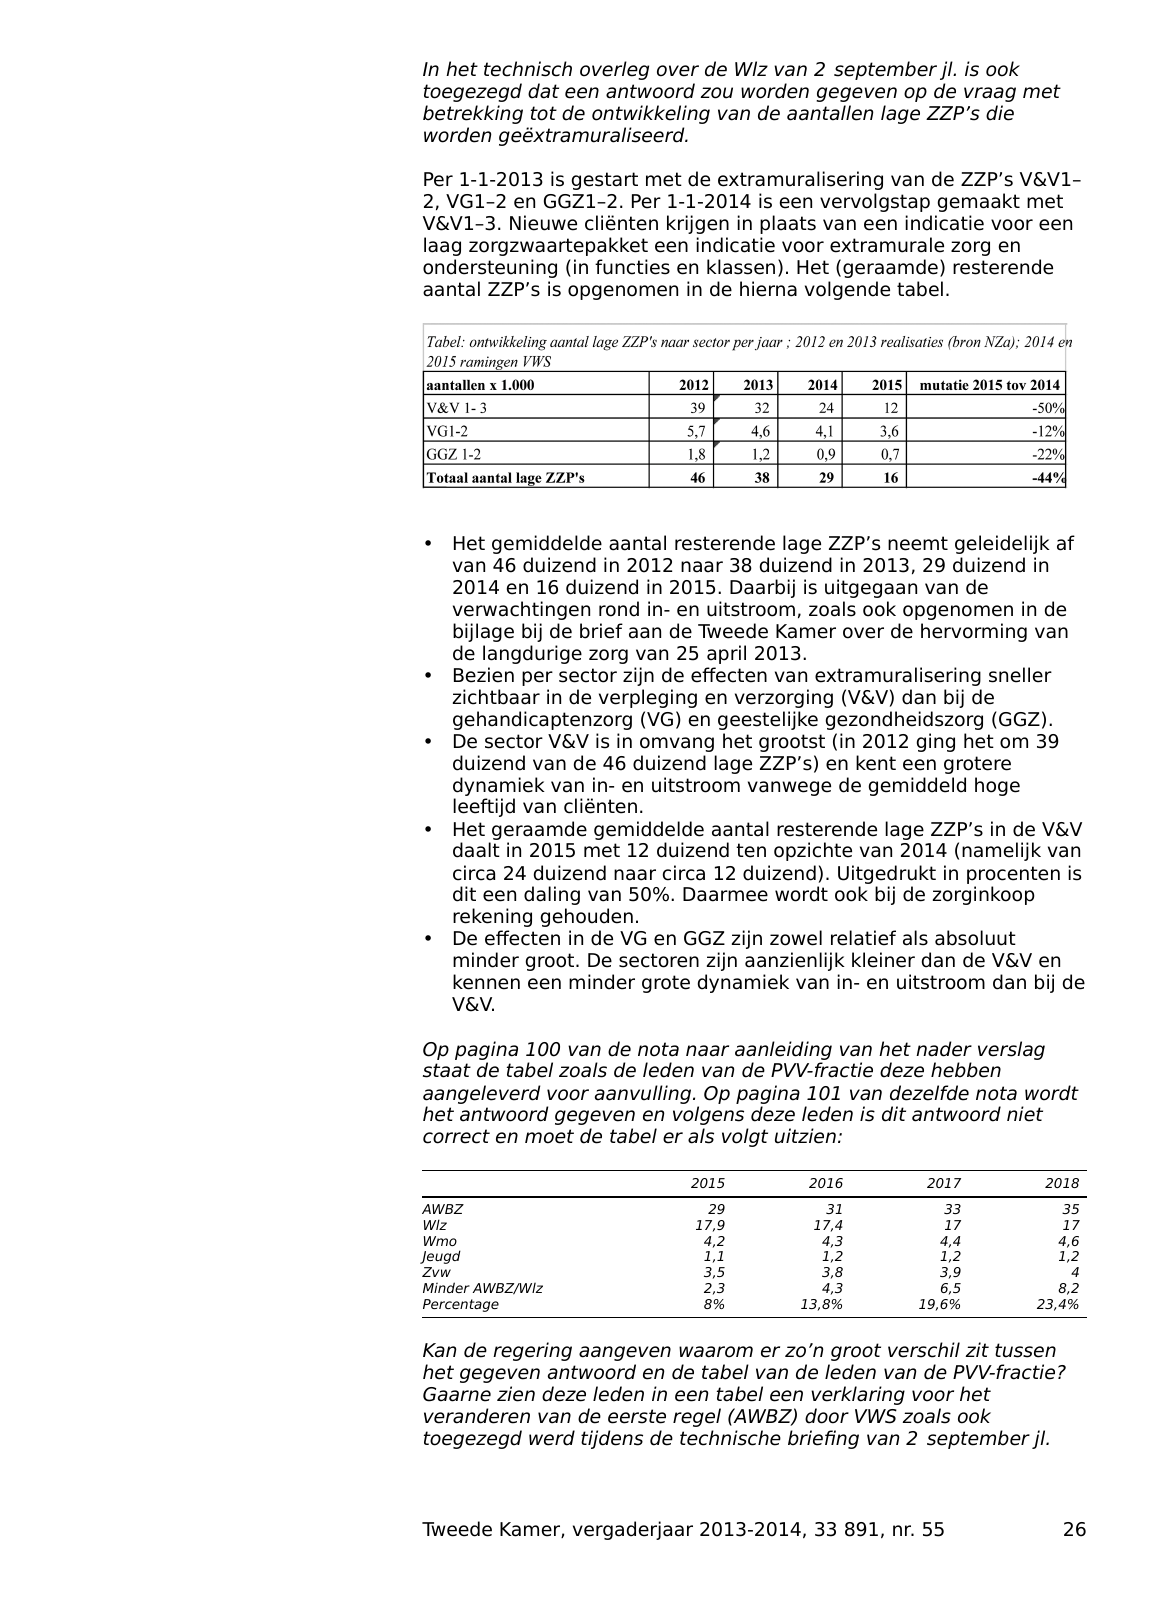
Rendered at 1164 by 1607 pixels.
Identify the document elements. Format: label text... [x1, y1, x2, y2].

table_cell 4,3 [732, 1234, 850, 1249]
picture [422, 323, 1072, 489]
table_cell 1,1 [614, 1249, 732, 1265]
table_cell Percentage [422, 1296, 614, 1317]
table_cell 4,3 [732, 1281, 850, 1296]
table_cell 8% [614, 1296, 732, 1317]
table_cell 4,6 [969, 1234, 1087, 1249]
table_cell 17 [969, 1218, 1087, 1233]
table_cell 1,2 [850, 1249, 968, 1265]
table_header 2017 [850, 1171, 968, 1196]
table_cell 3,8 [732, 1265, 850, 1281]
text Per 1-1-2013 is gestart met de extramuralisering van de ZZP’s V&V1–2, VG1–2 en GGZ1–2. Per 1-1-2014 is een vervolgstap gemaakt met V&V1–3. Nieuwe cliënten krijgen in plaats van een indicatie voor een laag zorgzwaartepakket een indicatie voor extramurale zorg en ondersteuning (in functies en klassen). Het (geraamde) resterende aantal ZZP’s is opgenomen in de hierna volgende tabel. [422, 169, 1087, 301]
table_cell Minder AWBZ/Wlz [422, 1281, 614, 1296]
table_cell 29 [614, 1198, 732, 1218]
table_cell 19,6% [850, 1296, 968, 1317]
text • Het gemiddelde aantal resterende lage ZZP’s neemt geleidelijk af van 46 duizend in 2012 naar 38 duizend in 2013, 29 duizend in 2014 en 16 duizend in 2015. Daarbij is uitgegaan van de verwachtingen rond in- en uitstroom, zoals ook opgenomen in de bijlage bij de brief aan de Tweede Kamer over de hervorming van de langdurige zorg van 25 april 2013. [422, 533, 1087, 664]
table_cell 1,2 [969, 1249, 1087, 1265]
table_cell Zvw [422, 1265, 614, 1281]
table_header 2015 [614, 1171, 732, 1196]
table_cell 2,3 [614, 1281, 732, 1296]
table_cell 17,9 [614, 1218, 732, 1233]
table_cell 6,5 [850, 1281, 968, 1296]
table_header 2016 [732, 1171, 850, 1196]
text In het technisch overleg over de Wlz van 2 september jl. is ook toegezegd dat een antwoord zou worden gegeven op de vraag met betrekking tot de ontwikkeling van de aantallen lage ZZP’s die worden geëxtramuraliseerd. [422, 59, 1087, 147]
text Kan de regering aangeven waarom er zo’n groot verschil zit tussen het gegeven antwoord en de tabel van de leden van de PVV-fractie? Gaarne zien deze leden in een tabel een verklaring voor het veranderen van de eerste regel (AWBZ) door VWS zoals ook toegezegd werd tijdens de technische briefing van 2 september jl. [422, 1340, 1087, 1450]
table_cell 4 [969, 1265, 1087, 1281]
table_cell 4,4 [850, 1234, 968, 1249]
text • Bezien per sector zijn de effecten van extramuralisering sneller zichtbaar in de verpleging en verzorging (V&V) dan bij de gehandicaptenzorg (VG) en geestelijke gezondheidszorg (GGZ). [422, 664, 1087, 731]
table_cell 17,4 [732, 1218, 850, 1233]
table_cell 4,2 [614, 1234, 732, 1249]
table_cell 33 [850, 1198, 968, 1218]
table_cell 1,2 [732, 1249, 850, 1265]
table_cell AWBZ [422, 1198, 614, 1218]
table_cell Jeugd [422, 1249, 614, 1265]
table_cell 13,8% [732, 1296, 850, 1317]
table_cell Wlz [422, 1218, 614, 1233]
table_cell 8,2 [969, 1281, 1087, 1296]
table_cell 17 [850, 1218, 968, 1233]
table_cell Wmo [422, 1234, 614, 1249]
text • De sector V&V is in omvang het grootst (in 2012 ging het om 39 duizend van de 46 duizend lage ZZP’s) en kent een grotere dynamiek van in- en uitstroom vanwege de gemiddeld hoge leeftijd van cliënten. [422, 731, 1087, 818]
table_header [422, 1171, 614, 1196]
table_cell 31 [732, 1198, 850, 1218]
table_header 2018 [969, 1171, 1087, 1196]
text • De effecten in de VG en GGZ zijn zowel relatief als absoluut minder groot. De sectoren zijn aanzienlijk kleiner dan de V&V en kennen een minder grote dynamiek van in- en uitstroom dan bij de V&V. [422, 928, 1087, 1016]
table_cell 23,4% [969, 1296, 1087, 1317]
text Op pagina 100 van de nota naar aanleiding van het nader verslag staat de tabel zoals de leden van de PVV-fractie deze hebben aangeleverd voor aanvulling. Op pagina 101 van dezelfde nota wordt het antwoord gegeven en volgens deze leden is dit antwoord niet correct en moet de tabel er als volgt uitzien: [422, 1038, 1087, 1148]
table_cell 3,5 [614, 1265, 732, 1281]
text • Het geraamde gemiddelde aantal resterende lage ZZP’s in de V&V daalt in 2015 met 12 duizend ten opzichte van 2014 (namelijk van circa 24 duizend naar circa 12 duizend). Uitgedrukt in procenten is dit een daling van 50%. Daarmee wordt ook bij de zorginkoop rekening gehouden. [422, 818, 1087, 928]
table_cell 3,9 [850, 1265, 968, 1281]
table_cell 35 [969, 1198, 1087, 1218]
